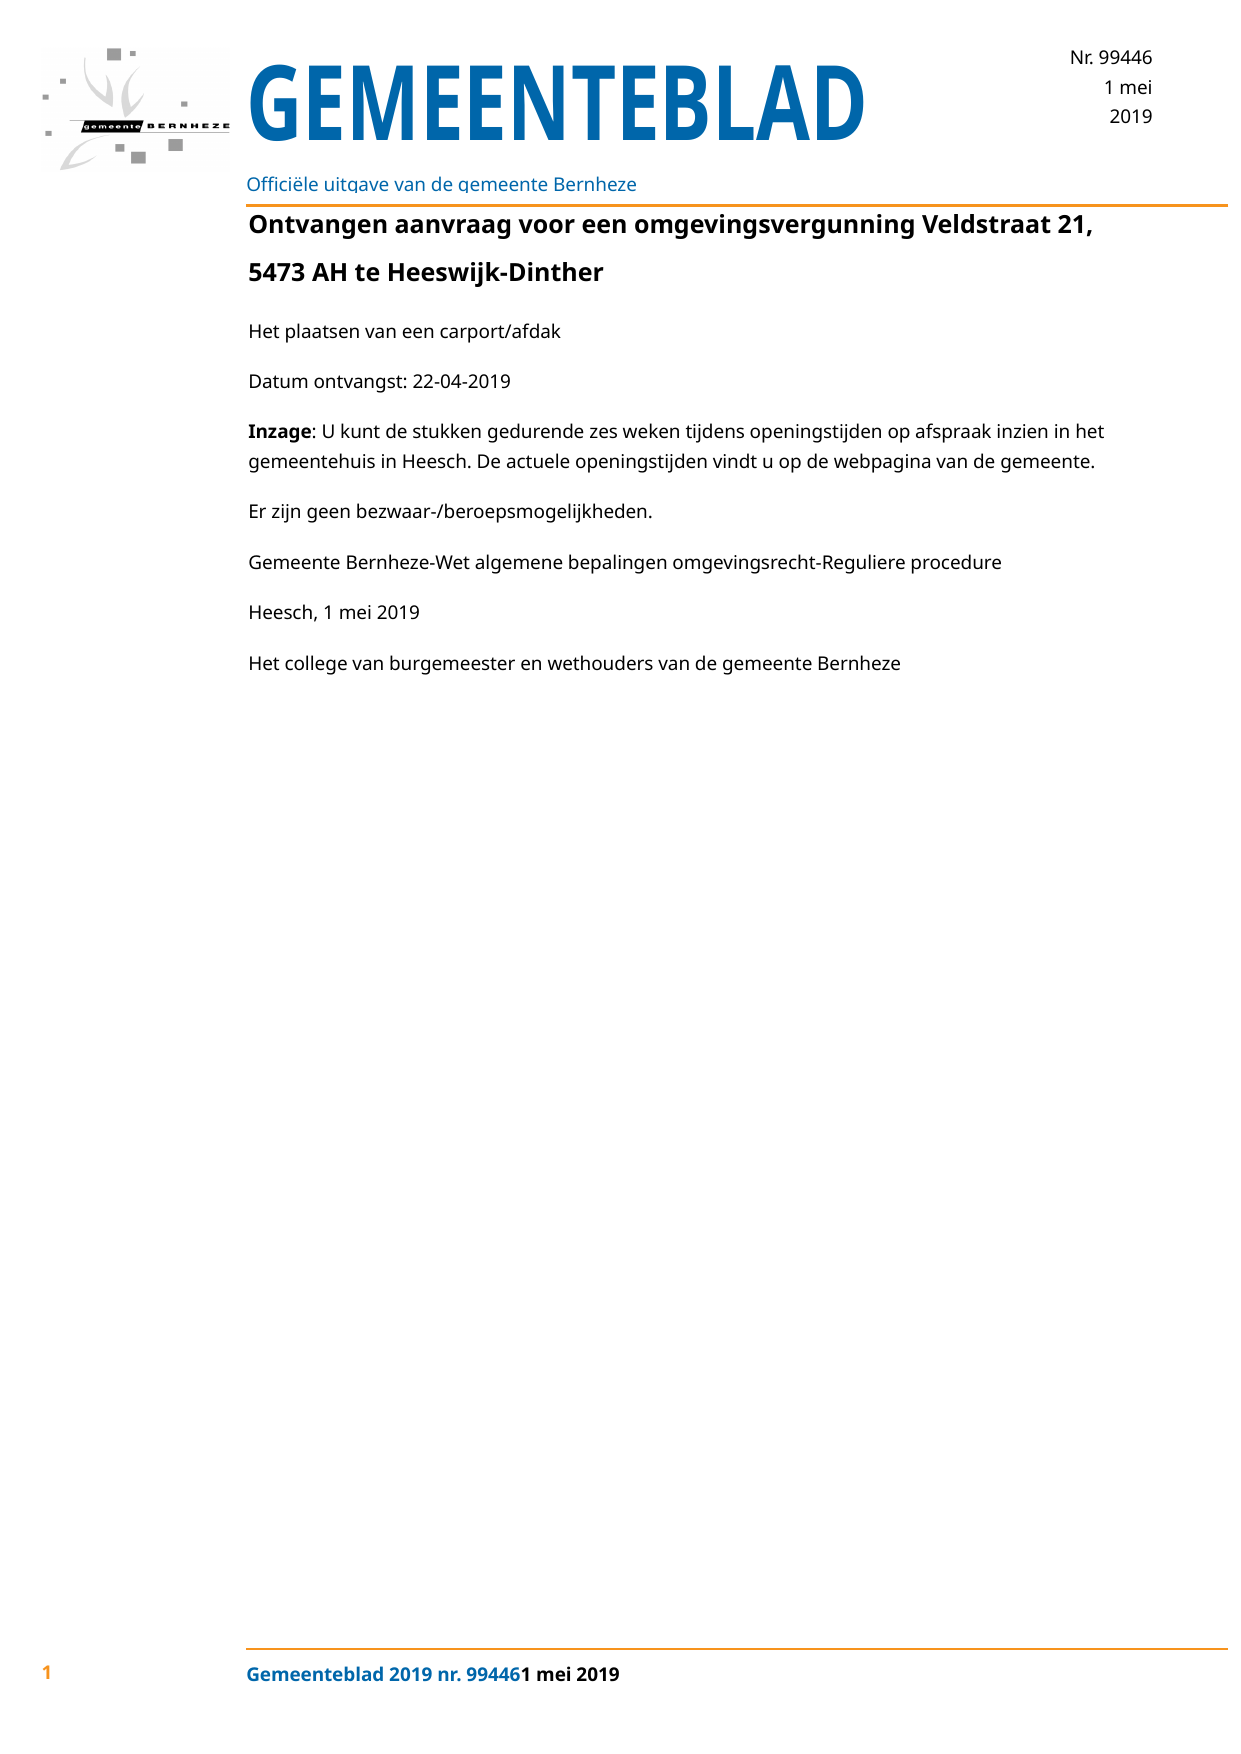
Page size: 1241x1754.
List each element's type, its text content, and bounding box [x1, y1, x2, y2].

text Het plaatsen van een carport/afdak [248, 318, 1152, 344]
text Gemeente Bernheze-Wet algemene bepalingen omgevingsrecht-Reguliere procedure [248, 549, 1152, 575]
text Ontvangen aanvraag voor een omgevingsvergunning Veldstraat 21, 5473 AH te Heeswijk-Dinther [248, 207, 1152, 288]
text Datum ontvangst: 22-04-2019 [248, 368, 1152, 394]
text Inzage: U kunt de stukken gedurende zes weken tijdens openingstijden op afspraak inzien in het gemeentehuis in Heesch. De actuele openingstijden vindt u op de webpagina van de gemeente. [248, 419, 1152, 474]
text Er zijn geen bezwaar-/beroepsmogelijkheden. [248, 499, 1152, 524]
text Heesch, 1 mei 2019 [248, 599, 1152, 625]
picture [41, 47, 231, 172]
text Het college van burgemeester en wethouders van de gemeente Bernheze [248, 650, 1152, 676]
